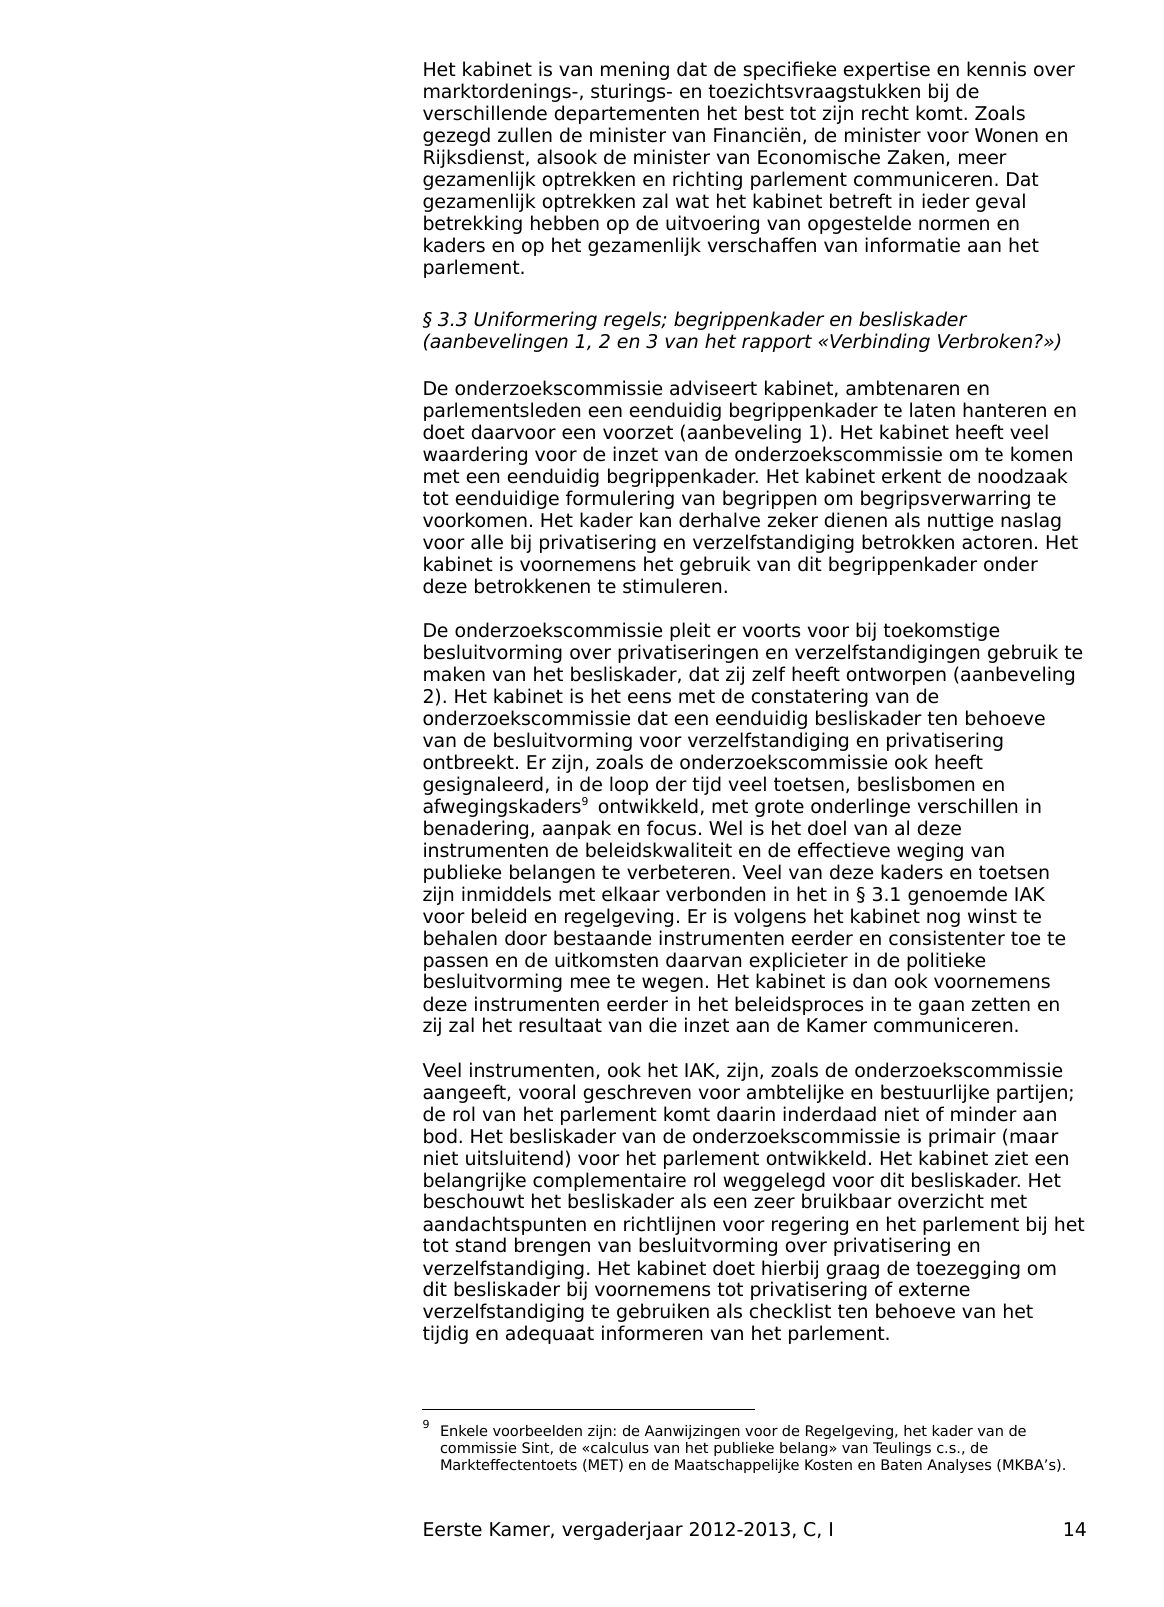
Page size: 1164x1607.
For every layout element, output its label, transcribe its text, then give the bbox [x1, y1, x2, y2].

text Het kabinet is van mening dat de specifieke expertise en kennis over marktordenings-, sturings- en toezichtsvraagstukken bij de verschillende departementen het best tot zijn recht komt. Zoals gezegd zullen de minister van Financiën, de minister voor Wonen en Rijksdienst, alsook de minister van Economische Zaken, meer gezamenlijk optrekken en richting parlement communiceren. Dat gezamenlijk optrekken zal wat het kabinet betreft in ieder geval betrekking hebben op de uitvoering van opgestelde normen en kaders en op het gezamenlijk verschaffen van informatie aan het parlement. [422, 59, 1087, 279]
text Enkele voorbeelden zijn: de Aanwijzingen voor de Regelgeving, het kader van de commissie Sint, de «calculus van het publieke belang» van Teulings c.s., de Markteffectentoets (MET) en de Maatschappelijke Kosten en Baten Analyses (MKBA’s). [422, 1418, 1087, 1474]
text De onderzoekscommissie pleit er voorts voor bij toekomstige besluitvorming over privatiseringen en verzelfstandigingen gebruik te maken van het besliskader, dat zij zelf heeft ontworpen (aanbeveling 2). Het kabinet is het eens met de constatering van de onderzoekscommissie dat een eenduidig besliskader ten behoeve van de besluitvorming voor verzelfstandiging en privatisering ontbreekt. Er zijn, zoals de onderzoekscommissie ook heeft gesignaleerd, in de loop der tijd veel toetsen, beslisbomen en afwegingskaders ontwikkeld, met grote onderlinge verschillen in benadering, aanpak en focus. Wel is het doel van al deze instrumenten de beleidskwaliteit en de effectieve weging van publieke belangen te verbeteren. Veel van deze kaders en toetsen zijn inmiddels met elkaar verbonden in het in § 3.1 genoemde IAK voor beleid en regelgeving. Er is volgens het kabinet nog winst te behalen door bestaande instrumenten eerder en consistenter toe te passen en de uitkomsten daarvan explicieter in de politieke besluitvorming mee te wegen. Het kabinet is dan ook voornemens deze instrumenten eerder in het beleidsproces in te gaan zetten en zij zal het resultaat van die inzet aan de Kamer communiceren. [422, 620, 1087, 1037]
text De onderzoekscommissie adviseert kabinet, ambtenaren en parlementsleden een eenduidig begrippenkader te laten hanteren en doet daarvoor een voorzet (aanbeveling 1). Het kabinet heeft veel waardering voor de inzet van de onderzoekscommissie om te komen met een eenduidig begrippenkader. Het kabinet erkent de noodzaak tot eenduidige formulering van begrippen om begripsverwarring te voorkomen. Het kader kan derhalve zeker dienen als nuttige naslag voor alle bij privatisering en verzelfstandiging betrokken actoren. Het kabinet is voornemens het gebruik van dit begrippenkader onder deze betrokkenen te stimuleren. [422, 378, 1087, 598]
text Veel instrumenten, ook het IAK, zijn, zoals de onderzoekscommissie aangeeft, vooral geschreven voor ambtelijke en bestuurlijke partijen; de rol van het parlement komt daarin inderdaad niet of minder aan bod. Het besliskader van de onderzoekscommissie is primair (maar niet uitsluitend) voor het parlement ontwikkeld. Het kabinet ziet een belangrijke complementaire rol weggelegd voor dit besliskader. Het beschouwt het besliskader als een zeer bruikbaar overzicht met aandachtspunten en richtlijnen voor regering en het parlement bij het tot stand brengen van besluitvorming over privatisering en verzelfstandiging. Het kabinet doet hierbij graag de toezegging om dit besliskader bij voornemens tot privatisering of externe verzelfstandiging te gebruiken als checklist ten behoeve van het tijdig en adequaat informeren van het parlement. [422, 1059, 1087, 1345]
subtitle § 3.3 Uniformering regels; begrippenkader en besliskader (aanbevelingen 1, 2 en 3 van het rapport «Verbinding Verbroken?») [422, 309, 1087, 353]
